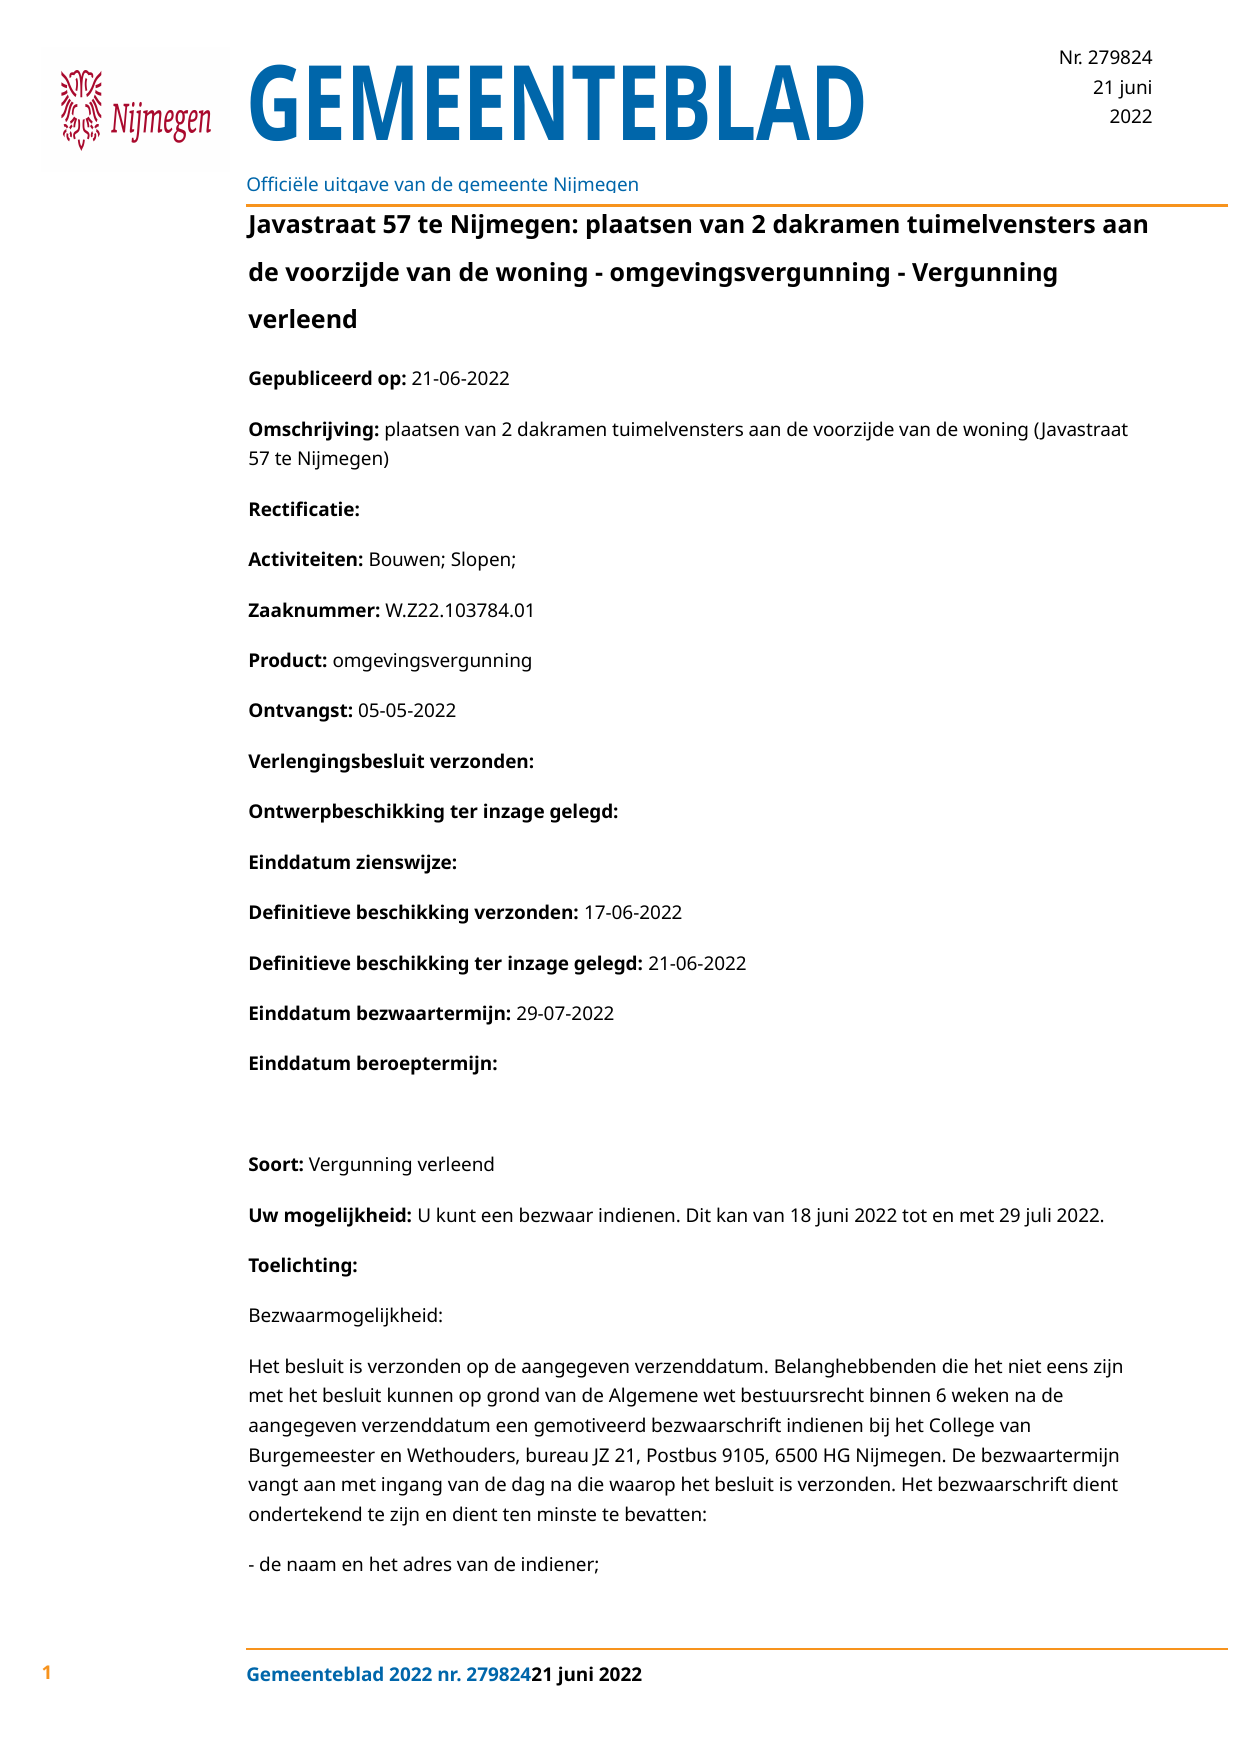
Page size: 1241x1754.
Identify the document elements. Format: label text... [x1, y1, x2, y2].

text Einddatum zienswijze: [248, 849, 1152, 874]
text Bezwaarmogelijkheid: [248, 1303, 1152, 1328]
text Definitieve beschikking ter inzage gelegd: 21-06-2022 [248, 950, 1152, 975]
text Gepubliceerd op: 21-06-2022 [248, 366, 1152, 391]
text Ontwerpbeschikking ter inzage gelegd: [248, 798, 1152, 824]
text Activiteiten: Bouwen; Slopen; [248, 546, 1152, 572]
text Omschrijving: plaatsen van 2 dakramen tuimelvensters aan de voorzijde van de woning (Javastraat 57 te Nijmegen) [248, 416, 1152, 471]
text Definitieve beschikking verzonden: 17-06-2022 [248, 899, 1152, 925]
text Product: omgevingsvergunning [248, 647, 1152, 673]
text Het besluit is verzonden op de aangegeven verzenddatum. Belanghebbenden die het niet eens zijn met het besluit kunnen op grond van de Algemene wet bestuursrecht binnen 6 weken na de aangegeven verzenddatum een gemotiveerd bezwaarschrift indienen bij het College van Burgemeester en Wethouders, bureau JZ 21, Postbus 9105, 6500 HG Nijmegen. De bezwaartermijn vangt aan met ingang van de dag na die waarop het besluit is verzonden. Het bezwaarschrift dient ondertekend te zijn en dient ten minste te bevatten: [248, 1353, 1152, 1527]
text Ontvangst: 05-05-2022 [248, 698, 1152, 723]
text Verlengingsbesluit verzonden: [248, 748, 1152, 774]
text Einddatum bezwaartermijn: 29-07-2022 [248, 1000, 1152, 1026]
text Einddatum beroeptermijn: [248, 1051, 1152, 1076]
text Uw mogelijkheid: U kunt een bezwaar indienen. Dit kan van 18 juni 2022 tot en met 29 juli 2022. [248, 1202, 1152, 1227]
text Soort: Vergunning verleend [248, 1151, 1152, 1177]
text Toelichting: [248, 1252, 1152, 1278]
text - de naam en het adres van de indiener; [248, 1551, 1152, 1577]
text Zaaknummer: W.Z22.103784.01 [248, 597, 1152, 622]
picture [41, 47, 231, 172]
text Javastraat 57 te Nijmegen: plaatsen van 2 dakramen tuimelvensters aan de voorzijde van de woning - omgevingsvergunning - Vergunning verleend [248, 207, 1152, 336]
text Rectificatie: [248, 496, 1152, 522]
